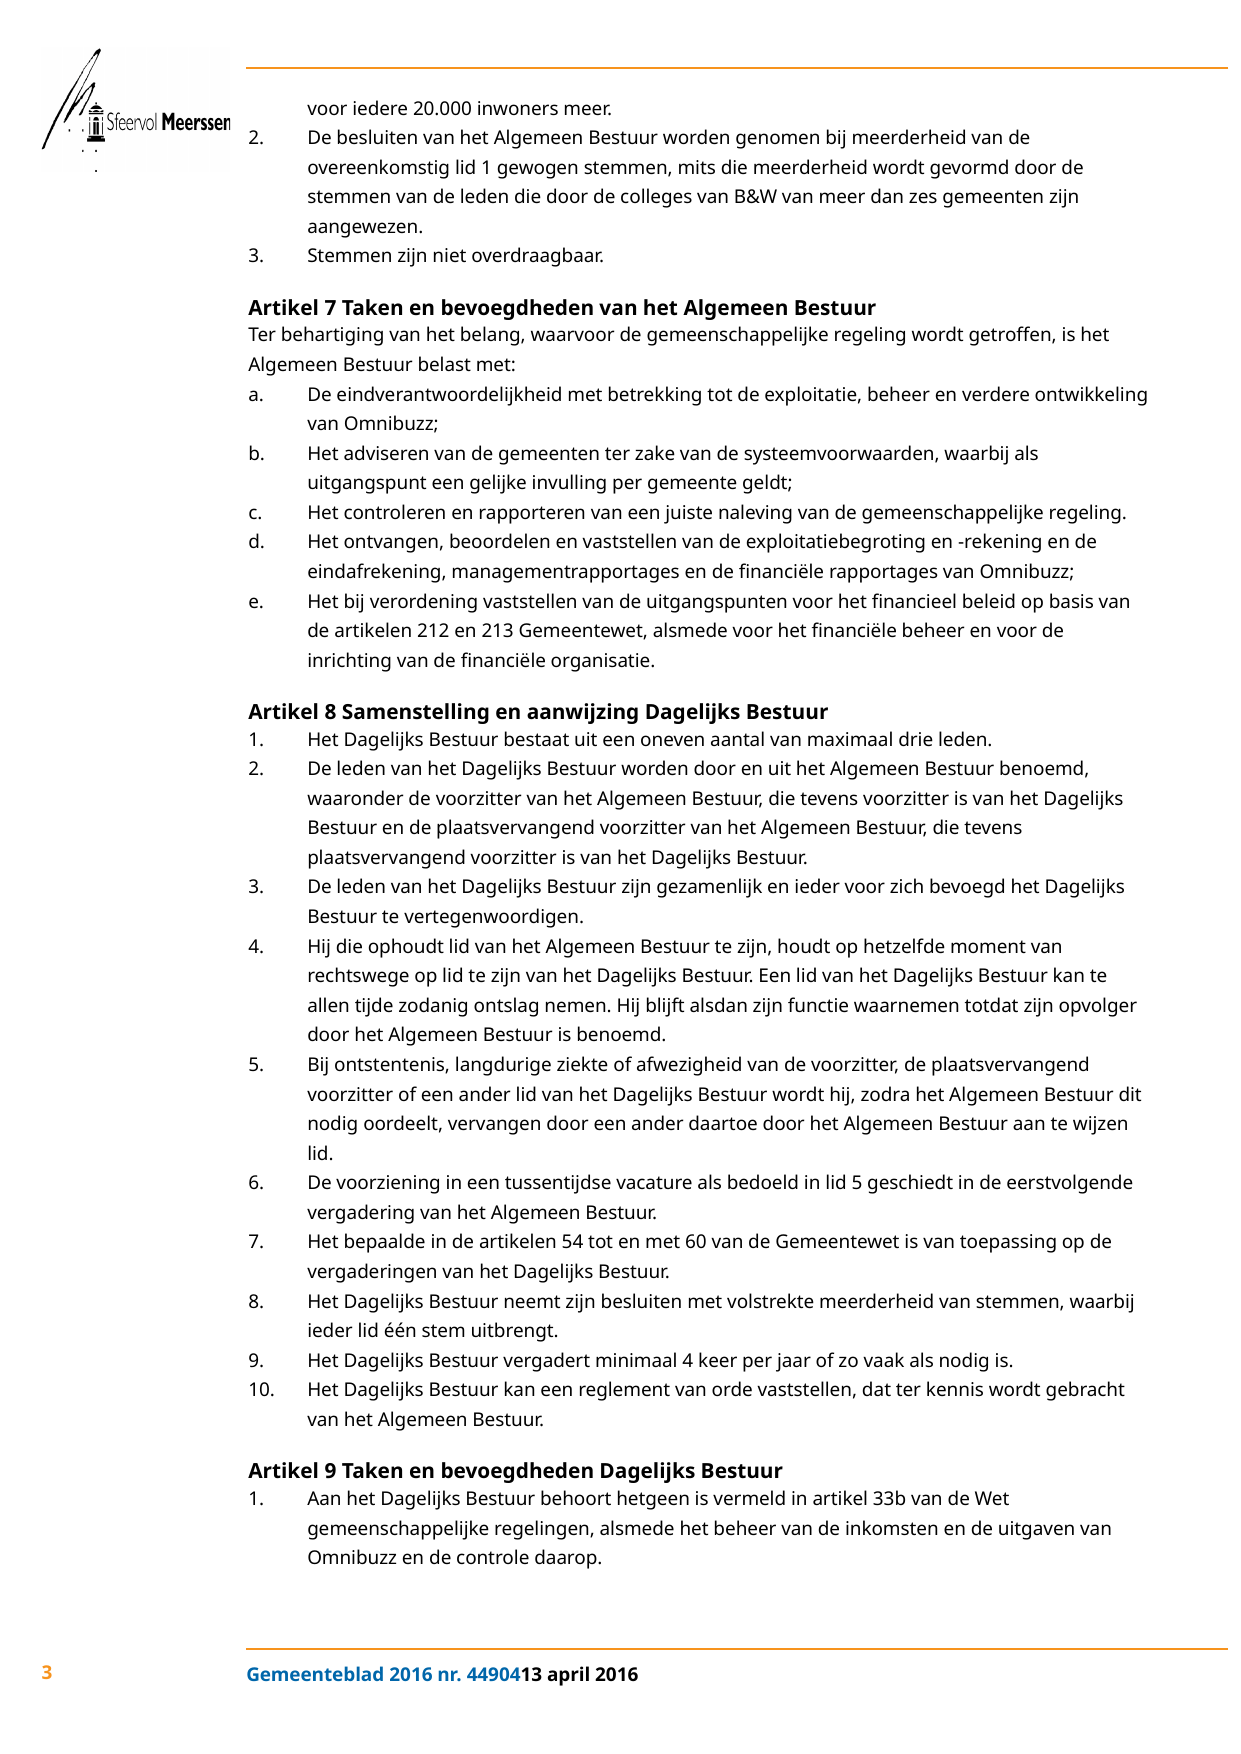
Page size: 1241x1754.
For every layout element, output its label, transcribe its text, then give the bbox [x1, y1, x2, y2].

text Ter behartiging van het belang, waarvoor de gemeenschappelijke regeling wordt getroffen, is het Algemeen Bestuur belast met: [248, 322, 1152, 377]
list voor iedere 20.000 inwoners meer. [248, 95, 1152, 121]
list Het Dagelijks Bestuur vergadert minimaal 4 keer per jaar of zo vaak als nodig is. [248, 1347, 1152, 1373]
list De besluiten van het Algemeen Bestuur worden genomen bij meerderheid van de overeenkomstig lid 1 gewogen stemmen, mits die meerderheid wordt gevormd door de stemmen van de leden die door de colleges van B&W van meer dan zes gemeenten zijn aangewezen. [248, 124, 1152, 239]
text Artikel 9 Taken en bevoegdheden Dagelijks Bestuur [248, 1457, 1152, 1485]
list De eindverantwoordelijkheid met betrekking tot de exploitatie, beheer en verdere ontwikkeling van Omnibuzz; [248, 381, 1152, 436]
picture [41, 47, 231, 172]
list Bij ontstentenis, langdurige ziekte of afwezigheid van de voorzitter, de plaatsvervangend voorzitter of een ander lid van het Dagelijks Bestuur wordt hij, zodra het Algemeen Bestuur dit nodig oordeelt, vervangen door een ander daartoe door het Algemeen Bestuur aan te wijzen lid. [248, 1051, 1152, 1166]
list Het controleren en rapporteren van een juiste naleving van de gemeenschappelijke regeling. [248, 499, 1152, 525]
list Het adviseren van de gemeenten ter zake van de systeemvoorwaarden, waarbij als uitgangspunt een gelijke invulling per gemeente geldt; [248, 440, 1152, 495]
list Het bepaalde in de artikelen 54 tot en met 60 van de Gemeentewet is van toepassing op de vergaderingen van het Dagelijks Bestuur. [248, 1229, 1152, 1284]
list Hij die ophoudt lid van het Algemeen Bestuur te zijn, houdt op hetzelfde moment van rechtswege op lid te zijn van het Dagelijks Bestuur. Een lid van het Dagelijks Bestuur kan te allen tijde zodanig ontslag nemen. Hij blijft alsdan zijn functie waarnemen totdat zijn opvolger door het Algemeen Bestuur is benoemd. [248, 933, 1152, 1047]
text Artikel 7 Taken en bevoegdheden van het Algemeen Bestuur [248, 293, 1152, 322]
list Het ontvangen, beoordelen en vaststellen van de exploitatiebegroting en -rekening en de eindafrekening, managementrapportages en de financiële rapportages van Omnibuzz; [248, 529, 1152, 584]
list De leden van het Dagelijks Bestuur worden door en uit het Algemeen Bestuur benoemd, waaronder de voorzitter van het Algemeen Bestuur, die tevens voorzitter is van het Dagelijks Bestuur en de plaatsvervangend voorzitter van het Algemeen Bestuur, die tevens plaatsvervangend voorzitter is van het Dagelijks Bestuur. [248, 755, 1152, 870]
list Het Dagelijks Bestuur neemt zijn besluiten met volstrekte meerderheid van stemmen, waarbij ieder lid één stem uitbrengt. [248, 1288, 1152, 1343]
list Het Dagelijks Bestuur kan een reglement van orde vaststellen, dat ter kennis wordt gebracht van het Algemeen Bestuur. [248, 1377, 1152, 1432]
text Artikel 8 Samenstelling en aanwijzing Dagelijks Bestuur [248, 697, 1152, 726]
list De leden van het Dagelijks Bestuur zijn gezamenlijk en ieder voor zich bevoegd het Dagelijks Bestuur te vertegenwoordigen. [248, 874, 1152, 929]
list Het Dagelijks Bestuur bestaat uit een oneven aantal van maximaal drie leden. [248, 726, 1152, 752]
list Het bij verordening vaststellen van de uitgangspunten voor het financieel beleid op basis van de artikelen 212 en 213 Gemeentewet, alsmede voor het financiële beheer en voor de inrichting van de financiële organisatie. [248, 588, 1152, 673]
list Aan het Dagelijks Bestuur behoort hetgeen is vermeld in artikel 33b van de Wet gemeenschappelijke regelingen, alsmede het beheer van de inkomsten en de uitgaven van Omnibuzz en de controle daarop. [248, 1485, 1152, 1570]
list Stemmen zijn niet overdraagbaar. [248, 243, 1152, 268]
list De voorziening in een tussentijdse vacature als bedoeld in lid 5 geschiedt in de eerstvolgende vergadering van het Algemeen Bestuur. [248, 1169, 1152, 1225]
